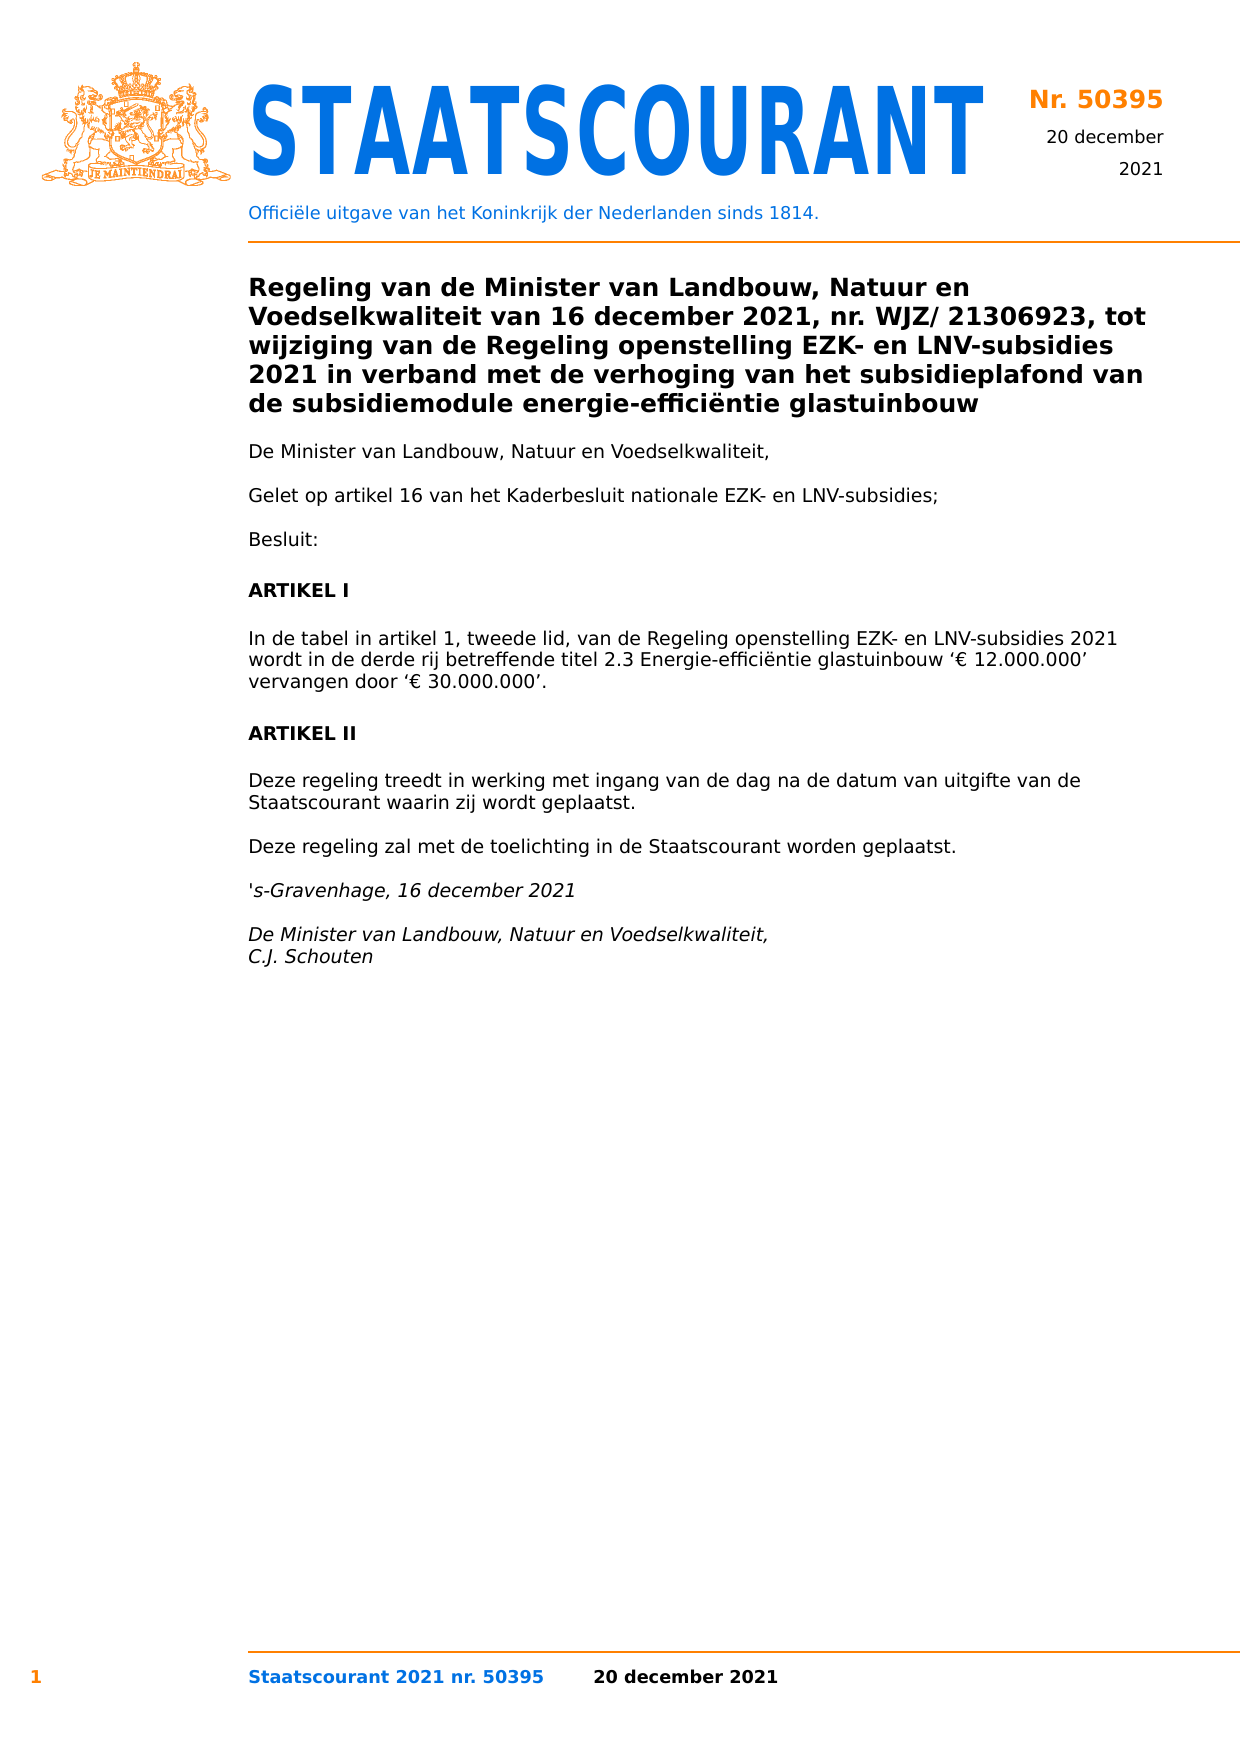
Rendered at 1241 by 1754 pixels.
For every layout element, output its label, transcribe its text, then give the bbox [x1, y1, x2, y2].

picture [41, 62, 231, 186]
text Besluit: [248, 528, 1163, 550]
text Deze regeling zal met de toelichting in de Staatscourant worden geplaatst. [248, 836, 1163, 858]
table_cell Officiële uitgave van het Koninkrijk der Nederlanden sinds 1814. [248, 203, 1240, 241]
subtitle Regeling van de Minister van Landbouw, Natuur en Voedselkwaliteit van 16 december 2021, nr. WJZ/ 21306923, tot wijziging van de Regeling openstelling EZK- en LNV-subsidies 2021 in verband met de verhoging van het subsidieplafond van de subsidiemodule energie-efficiëntie glastuinbouw [248, 273, 1163, 419]
table_header [25, 62, 248, 241]
text De Minister van Landbouw, Natuur en Voedselkwaliteit, C.J. Schouten [248, 924, 1163, 968]
table_header STAATSCOURANT [248, 62, 998, 203]
text De Minister van Landbouw, Natuur en Voedselkwaliteit, [248, 441, 1163, 463]
table_cell 20 december [998, 121, 1240, 153]
text In de tabel in artikel 1, tweede lid, van de Regeling openstelling EZK- en LNV-subsidies 2021 wordt in de derde rij betreffende titel 2.3 Energie-efficiëntie glastuinbouw ‘€ 12.000.000’ vervangen door ‘€ 30.000.000’. [248, 627, 1163, 693]
subtitle ARTIKEL II [248, 723, 1163, 745]
subtitle ARTIKEL I [248, 580, 1163, 602]
text 's-Gravenhage, 16 december 2021 [248, 880, 1163, 902]
table_header Nr. 50395 [998, 62, 1240, 121]
text Gelet op artikel 16 van het Kaderbesluit nationale EZK- en LNV-subsidies; [248, 484, 1163, 507]
table_cell 2021 [998, 153, 1240, 203]
text Deze regeling treedt in werking met ingang van de dag na de datum van uitgifte van de Staatscourant waarin zij wordt geplaatst. [248, 770, 1163, 814]
